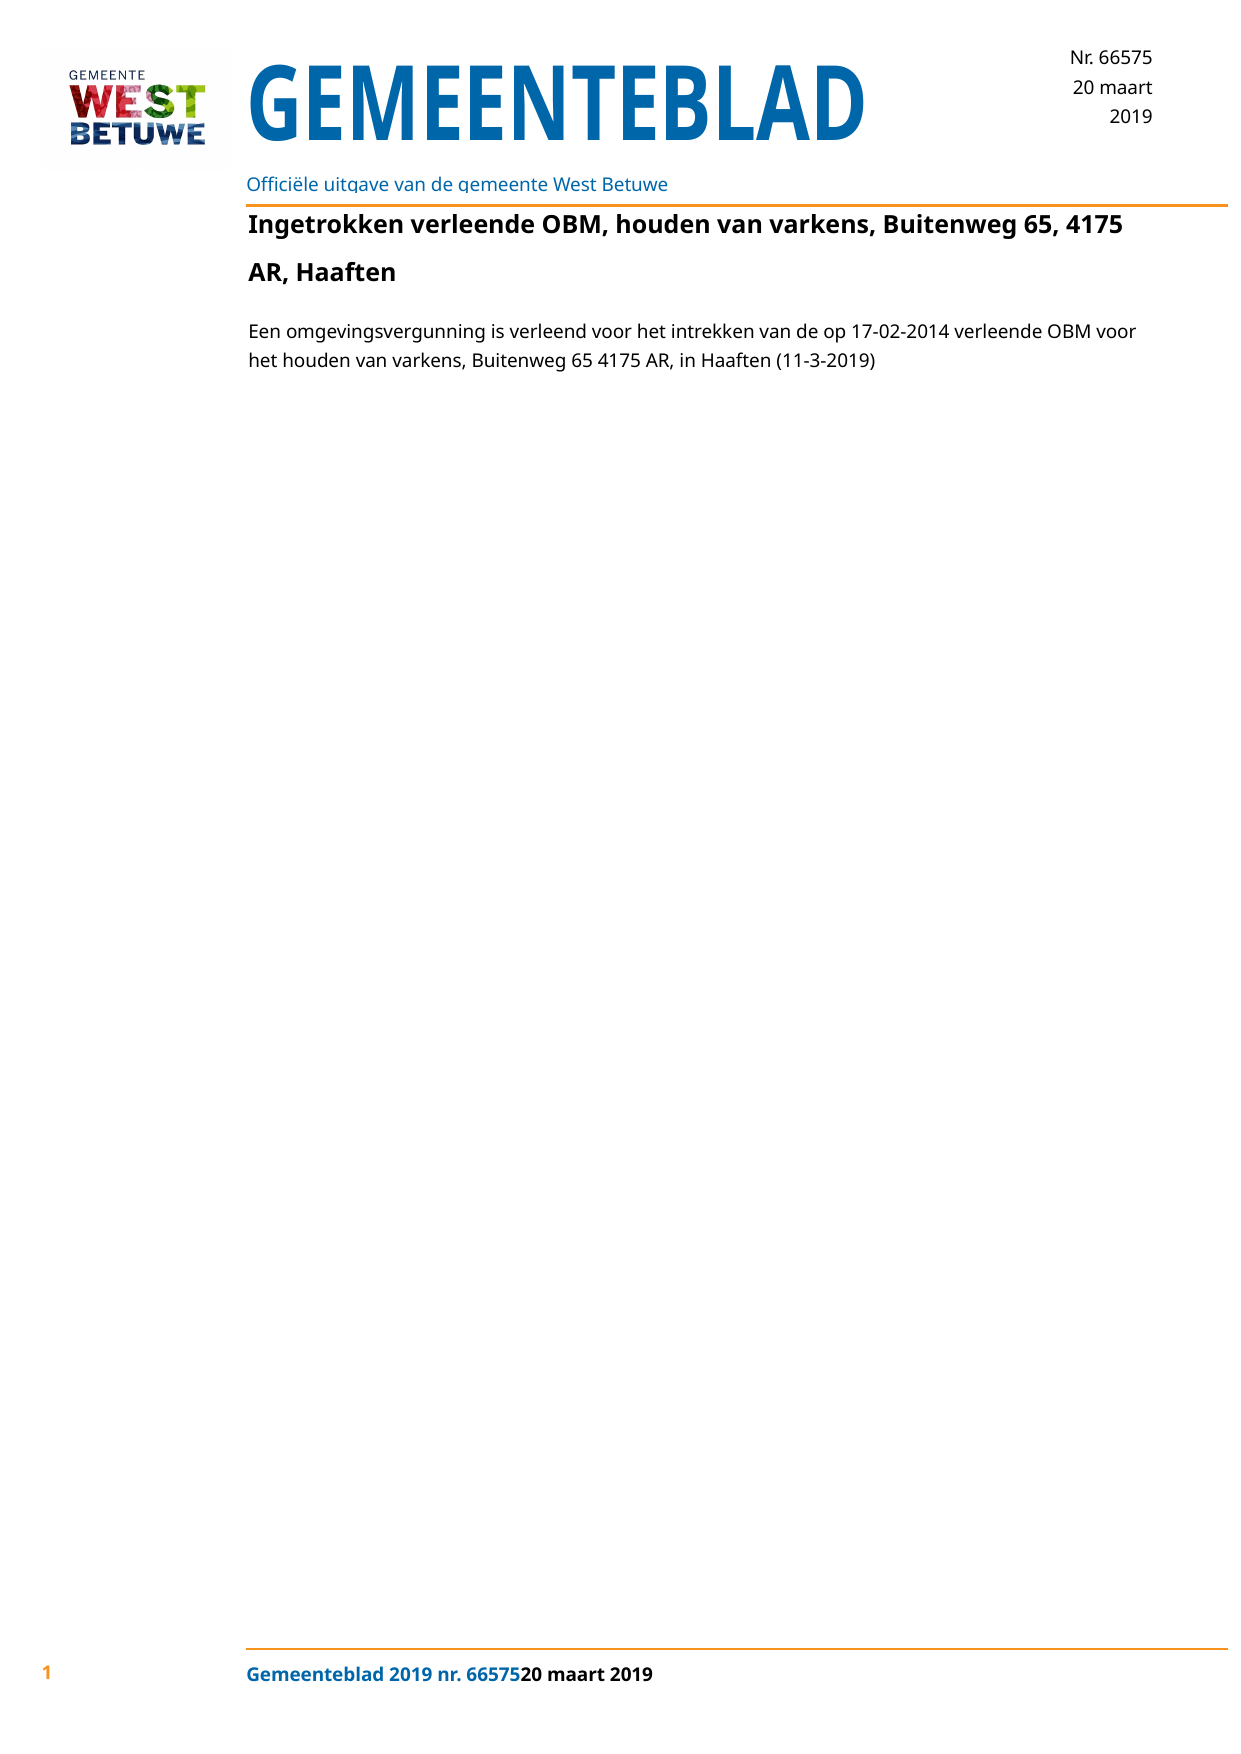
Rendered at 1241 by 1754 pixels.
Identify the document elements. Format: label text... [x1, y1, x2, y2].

picture [41, 47, 231, 172]
text Een omgevingsvergunning is verleend voor het intrekken van de op 17-02-2014 verleende OBM voor het houden van varkens, Buitenweg 65 4175 AR, in Haaften (11-3-2019) [248, 318, 1152, 373]
text Ingetrokken verleende OBM, houden van varkens, Buitenweg 65, 4175 AR, Haaften [248, 207, 1152, 288]
